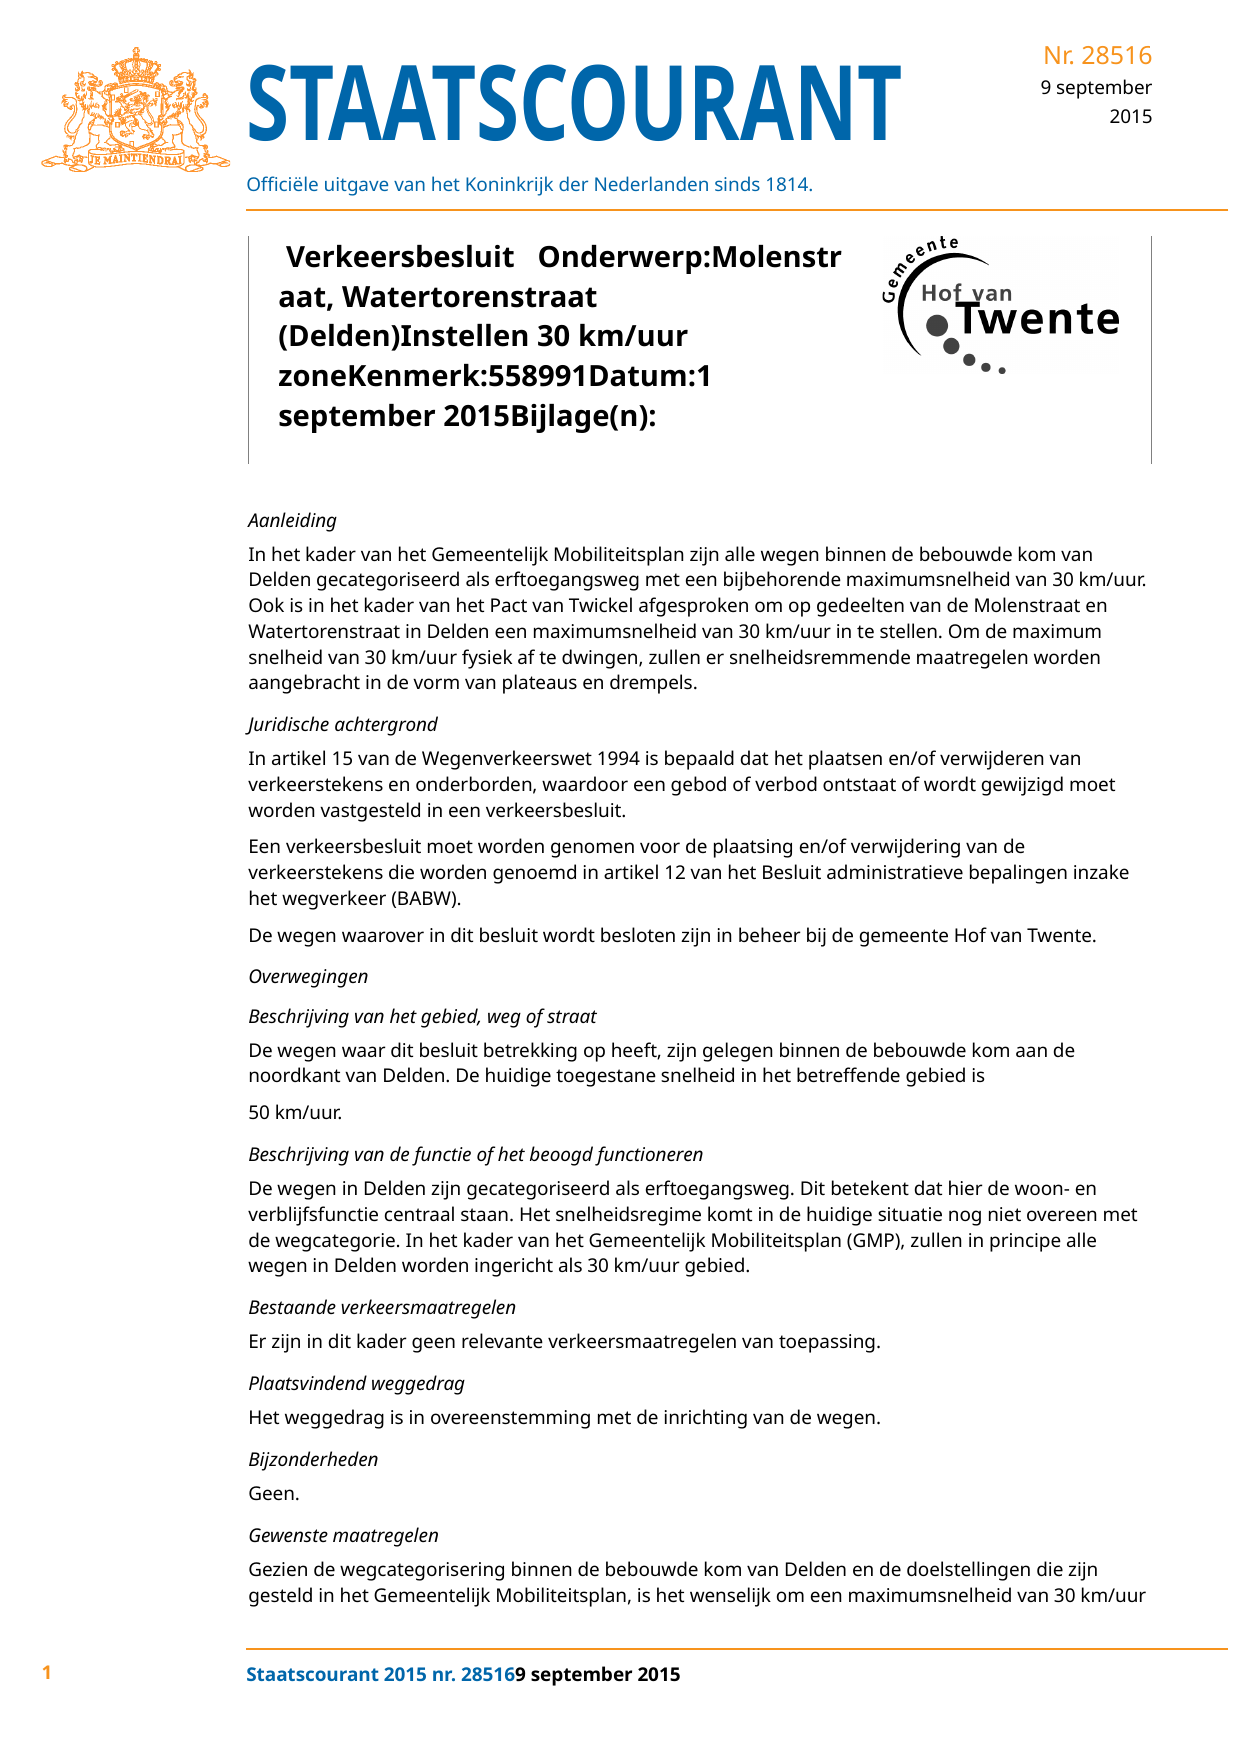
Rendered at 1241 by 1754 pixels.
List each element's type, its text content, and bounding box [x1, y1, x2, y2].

text Overwegingen [248, 964, 1152, 989]
text De wegen waar dit besluit betrekking op heeft, zijn gelegen binnen de bebouwde kom aan de noordkant van Delden. De huidige toegestane snelheid in het betreffende gebied is [248, 1037, 1152, 1088]
text Plaatsvindend weggedrag [248, 1370, 1152, 1396]
text In artikel 15 van de Wegenverkeerswet 1994 is bepaald dat het plaatsen en/of verwijderen van verkeerstekens en onderborden, waardoor een gebod of verbod ontstaat of wordt gewijzigd moet worden vastgesteld in een verkeersbesluit. [248, 746, 1152, 823]
text Gewenste maatregelen [248, 1522, 1152, 1548]
text Juridische achtergrond [248, 711, 1152, 737]
text Gezien de wegcategorisering binnen de bebouwde kom van Delden en de doelstellingen die zijn gesteld in het Gemeentelijk Mobiliteitsplan, is het wenselijk om een maximumsnelheid van 30 km/uur [248, 1556, 1152, 1608]
text Een verkeersbesluit moet worden genomen voor de plaatsing en/of verwijdering van de verkeerstekens die worden genoemd in artikel 12 van het Besluit administratieve bepalingen inzake het wegverkeer (BABW). [248, 834, 1152, 911]
text Aanleiding [248, 507, 1152, 533]
text Er zijn in dit kader geen relevante verkeersmaatregelen van toepassing. [248, 1328, 1152, 1354]
picture [41, 47, 231, 172]
text Bijzonderheden [248, 1446, 1152, 1472]
text De wegen in Delden zijn gecategoriseerd als erftoegangsweg. Dit betekent dat hier de woon- en verblijfsfunctie centraal staan. Het snelheidsregime komt in de huidige situatie nog niet overeen met de wegcategorie. In het kader van het Gemeentelijk Mobiliteitsplan (GMP), zullen in principe alle wegen in Delden worden ingericht als 30 km/uur gebied. [248, 1175, 1152, 1278]
text In het kader van het Gemeentelijk Mobiliteitsplan zijn alle wegen binnen de bebouwde kom van Delden gecategoriseerd als erftoegangsweg met een bijbehorende maximumsnelheid van 30 km/uur. Ook is in het kader van het Pact van Twickel afgesproken om op gedeelten van de Molenstraat en Watertorenstraat in Delden een maximumsnelheid van 30 km/uur in te stellen. Om de maximum snelheid van 30 km/uur fysiek af te dwingen, zullen er snelheidsremmende maatregelen worden aangebracht in de vorm van plateaus en drempels. [248, 541, 1152, 695]
text 50 km/uur. [248, 1099, 1152, 1125]
text Het weggedrag is in overeenstemming met de inrichting van de wegen. [248, 1404, 1152, 1430]
table_header Verkeersbesluit Onderwerp:Molenstraat, Watertorenstraat (Delden)Instellen 30 km/uur zoneKenmerk:558991Datum:1 september 2015Bijlage(n): [249, 236, 850, 464]
table_header [850, 236, 1151, 464]
text Bestaande verkeersmaatregelen [248, 1294, 1152, 1320]
text Geen. [248, 1480, 1152, 1506]
text De wegen waarover in dit besluit wordt besloten zijn in beheer bij de gemeente Hof van Twente. [248, 922, 1152, 947]
picture [882, 236, 1119, 374]
text Beschrijving van de functie of het beoogd functioneren [248, 1141, 1152, 1167]
text Beschrijving van het gebied, weg of straat [248, 1003, 1152, 1029]
